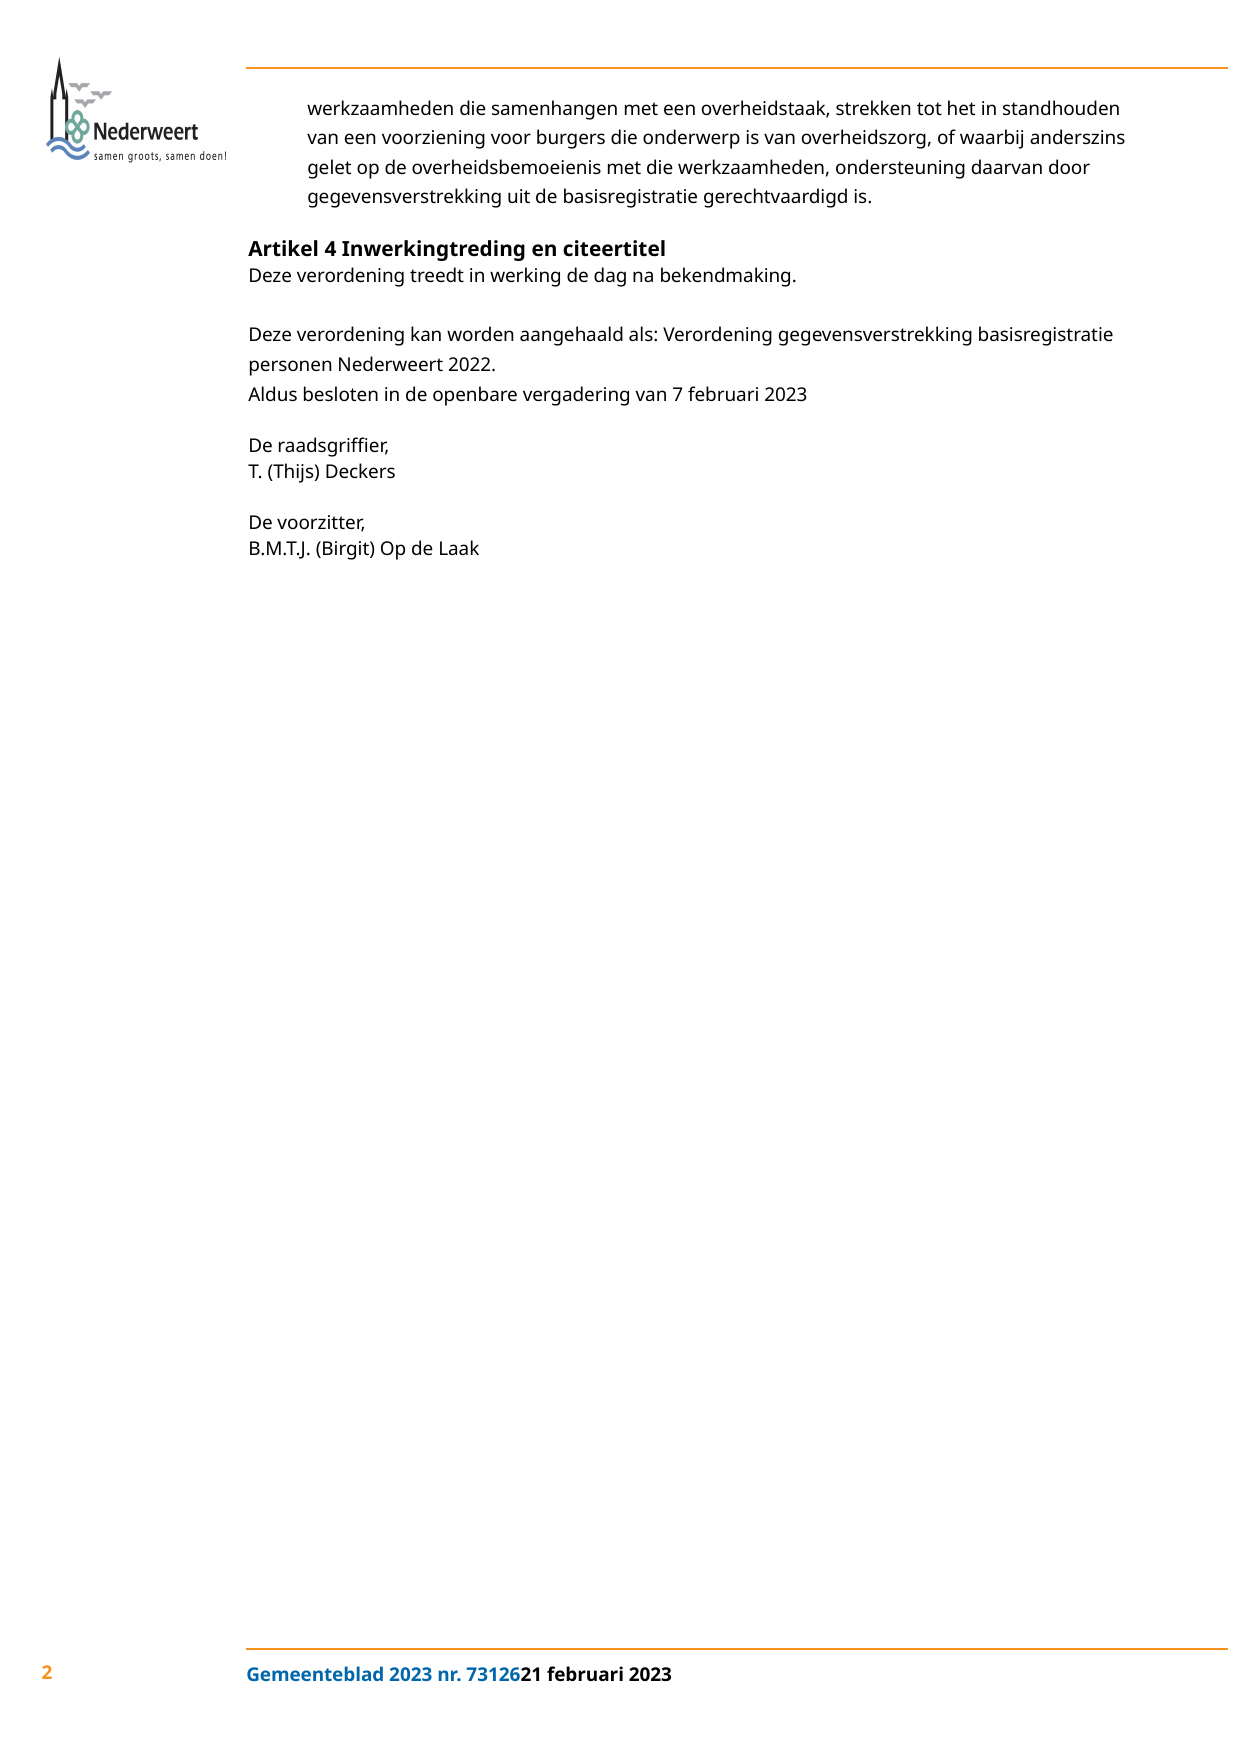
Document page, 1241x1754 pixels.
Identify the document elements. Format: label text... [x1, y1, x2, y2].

text Artikel 4 Inwerkingtreding en citeertitel [248, 234, 1152, 262]
text Deze verordening kan worden aangehaald als: Verordening gegevensverstrekking basisregistratie personen Nederweert 2022. [248, 322, 1152, 377]
text Deze verordening treedt in werking de dag na bekendmaking. [248, 262, 1152, 288]
text De voorzitter, [248, 509, 1152, 535]
text Aldus besloten in de openbare vergadering van 7 februari 2023 [248, 381, 1152, 406]
picture [41, 47, 231, 172]
text T. (Thijs) Deckers [248, 458, 1152, 484]
list werkzaamheden die samenhangen met een overheidstaak, strekken tot het in standhouden van een voorziening voor burgers die onderwerp is van overheidszorg, of waarbij anderszins gelet op de overheidsbemoeienis met die werkzaamheden, ondersteuning daarvan door gegevensverstrekking uit de basisregistratie gerechtvaardigd is. [248, 95, 1152, 209]
text B.M.T.J. (Birgit) Op de Laak [248, 535, 1152, 561]
text De raadsgriffier, [248, 432, 1152, 458]
